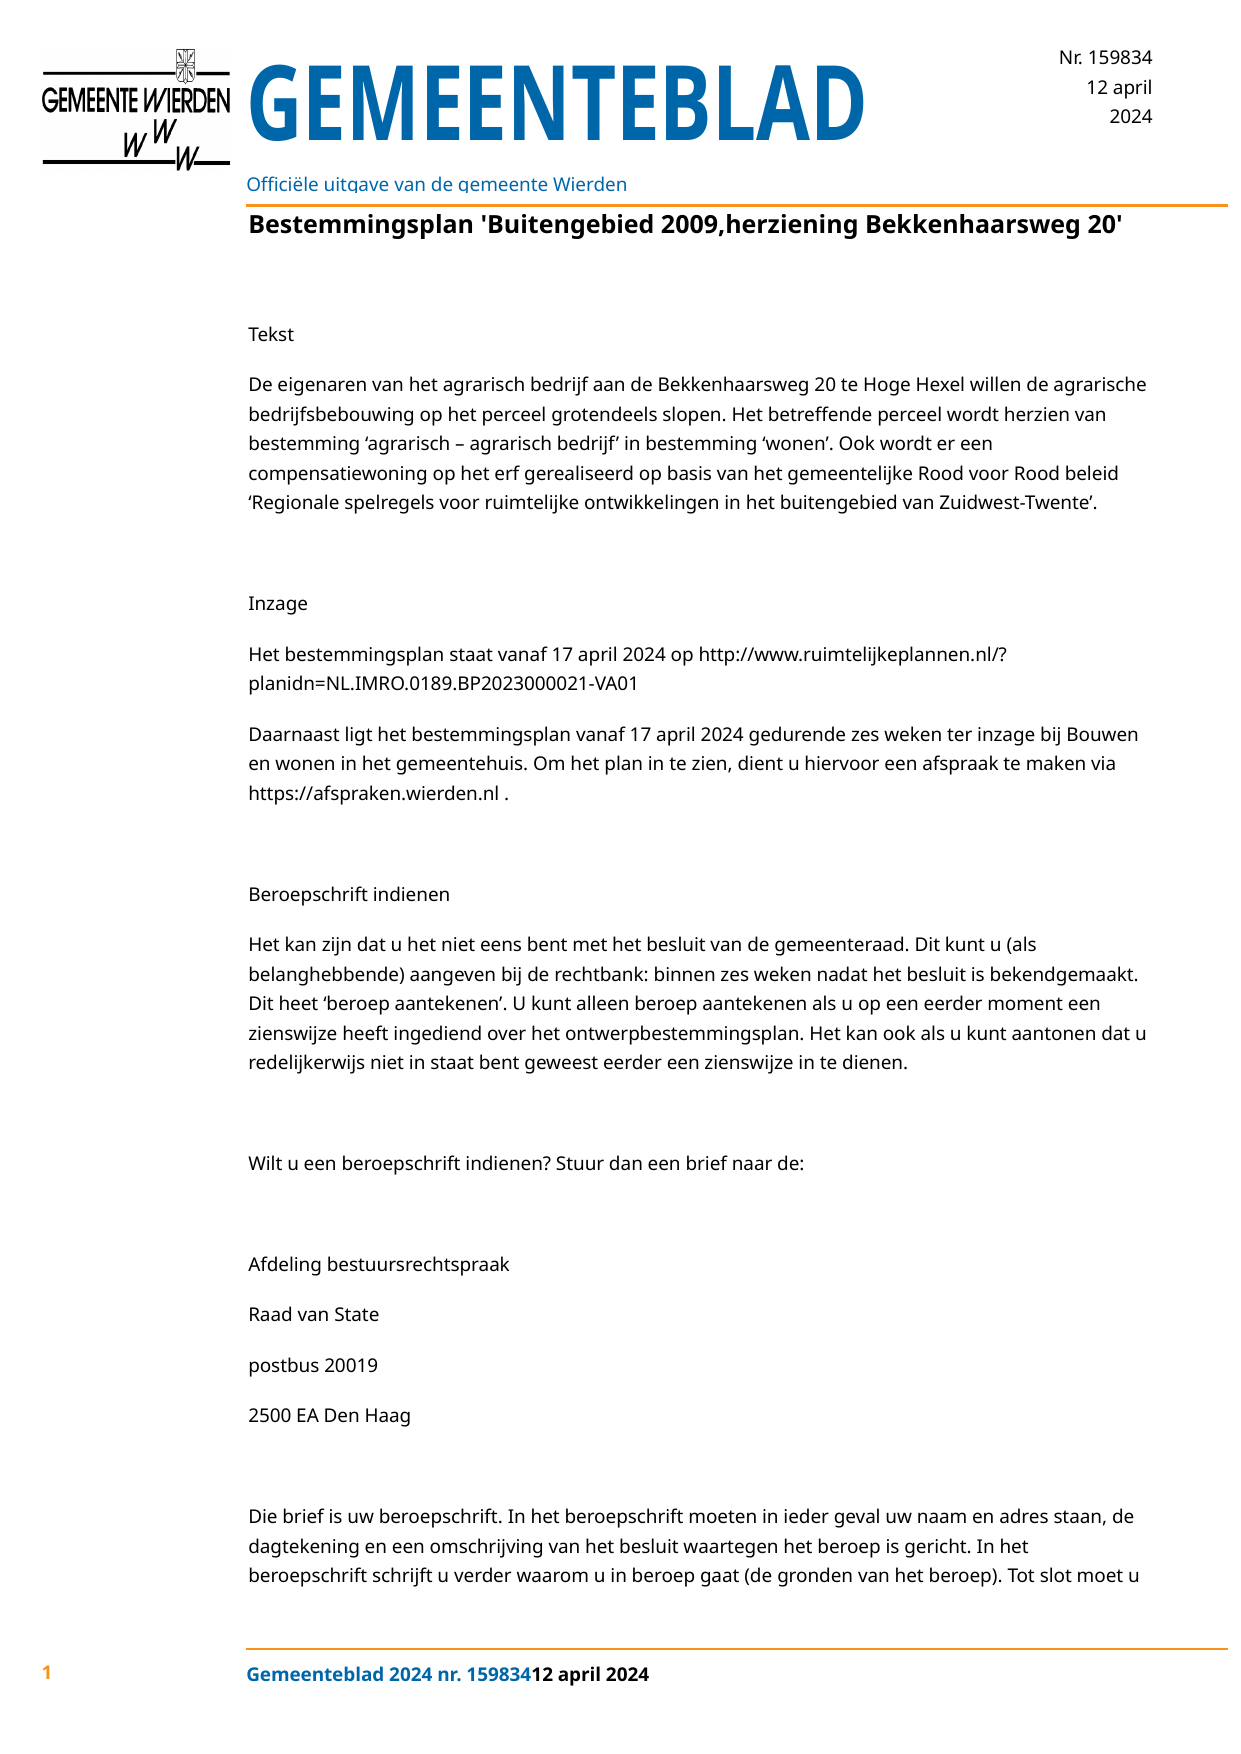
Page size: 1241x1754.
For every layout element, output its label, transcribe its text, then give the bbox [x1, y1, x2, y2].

text 2500 EA Den Haag [248, 1402, 1152, 1428]
text Daarnaast ligt het bestemmingsplan vanaf 17 april 2024 gedurende zes weken ter inzage bij Bouwen en wonen in het gemeentehuis. Om het plan in te zien, dient u hiervoor een afspraak te maken via https://afspraken.wierden.nl . [248, 721, 1152, 806]
text Bestemmingsplan 'Buitengebied 2009,herziening Bekkenhaarsweg 20' [248, 207, 1152, 241]
text Die brief is uw beroepschrift. In het beroepschrift moeten in ieder geval uw naam en adres staan, de dagtekening en een omschrijving van het besluit waartegen het beroep is gericht. In het beroepschrift schrijft u verder waarom u in beroep gaat (de gronden van het beroep). Tot slot moet u [248, 1503, 1152, 1588]
text Raad van State [248, 1302, 1152, 1327]
text Het bestemmingsplan staat vanaf 17 april 2024 op http://www.ruimtelijkeplannen.nl/?planidn=NL.IMRO.0189.BP2023000021-VA01 [248, 641, 1152, 696]
text Inzage [248, 590, 1152, 616]
picture [41, 47, 231, 172]
text Het kan zijn dat u het niet eens bent met het besluit van de gemeenteraad. Dit kunt u (als belanghebbende) aangeven bij de rechtbank: binnen zes weken nadat het besluit is bekendgemaakt. Dit heet ‘beroep aantekenen’. U kunt alleen beroep aantekenen als u op een eerder moment een zienswijze heeft ingediend over het ontwerpbestemmingsplan. Het kan ook als u kunt aantonen dat u redelijkerwijs niet in staat bent geweest eerder een zienswijze in te dienen. [248, 931, 1152, 1075]
text De eigenaren van het agrarisch bedrijf aan de Bekkenhaarsweg 20 te Hoge Hexel willen de agrarische bedrijfsbebouwing op het perceel grotendeels slopen. Het betreffende perceel wordt herzien van bestemming ‘agrarisch – agrarisch bedrijf’ in bestemming ‘wonen’. Ook wordt er een compensatiewoning op het erf gerealiseerd op basis van het gemeentelijke Rood voor Rood beleid ‘Regionale spelregels voor ruimtelijke ontwikkelingen in het buitengebied van Zuidwest-Twente’. [248, 371, 1152, 515]
text Tekst [248, 321, 1152, 346]
text Wilt u een beroepschrift indienen? Stuur dan een brief naar de: [248, 1150, 1152, 1176]
text Beroepschrift indienen [248, 881, 1152, 906]
text postbus 20019 [248, 1352, 1152, 1378]
text Afdeling bestuursrechtspraak [248, 1251, 1152, 1277]
